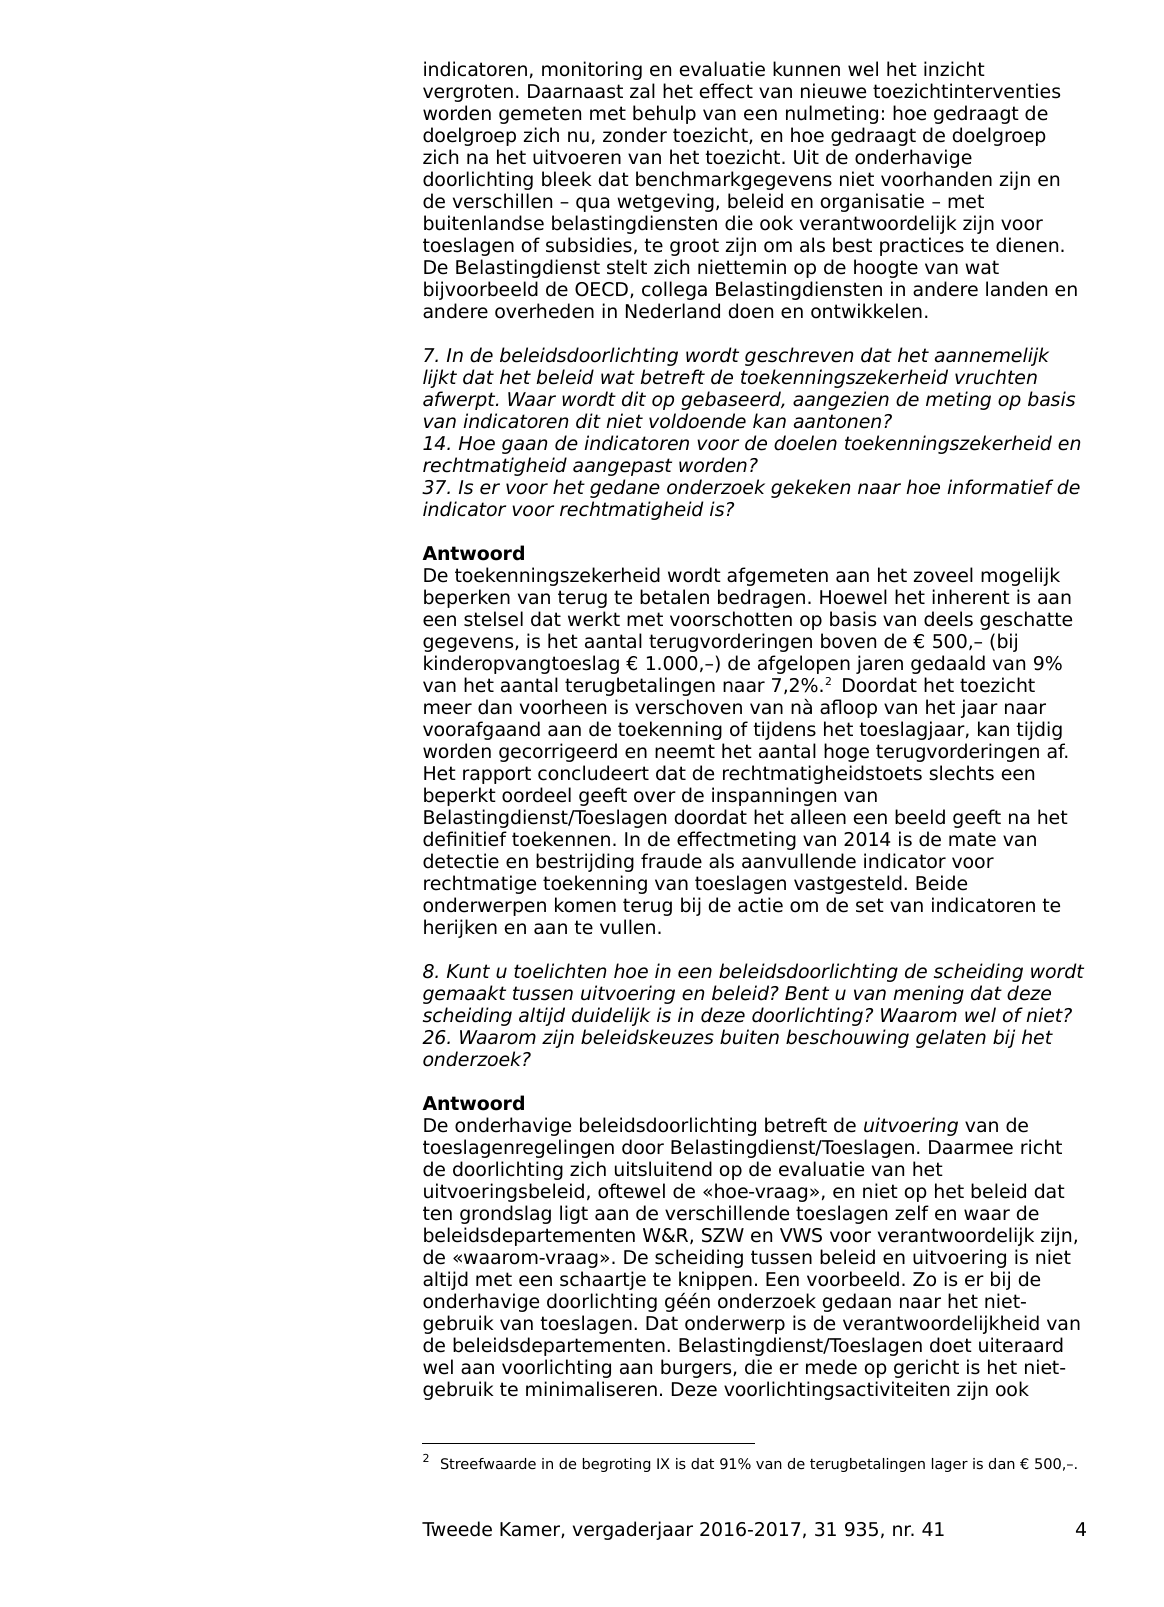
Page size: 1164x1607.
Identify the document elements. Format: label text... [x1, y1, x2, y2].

text 14. Hoe gaan de indicatoren voor de doelen toekenningszekerheid en rechtmatigheid aangepast worden? [422, 433, 1087, 477]
text 37. Is er voor het gedane onderzoek gekeken naar hoe informatief de indicator voor rechtmatigheid is? [422, 477, 1087, 521]
text Antwoord [422, 543, 1087, 565]
text De toekenningszekerheid wordt afgemeten aan het zoveel mogelijk beperken van terug te betalen bedragen. Hoewel het inherent is aan een stelsel dat werkt met voorschotten op basis van deels geschatte gegevens, is het aantal terugvorderingen boven de € 500,– (bij kinderopvangtoeslag € 1.000,–) de afgelopen jaren gedaald van 9% van het aantal terugbetalingen naar 7,2%. Doordat het toezicht meer dan voorheen is verschoven van nà afloop van het jaar naar voorafgaand aan de toekenning of tijdens het toeslagjaar, kan tijdig worden gecorrigeerd en neemt het aantal hoge terugvorderingen af. [422, 565, 1087, 763]
text 8. Kunt u toelichten hoe in een beleidsdoorlichting de scheiding wordt gemaakt tussen uitvoering en beleid? Bent u van mening dat deze scheiding altijd duidelijk is in deze doorlichting? Waarom wel of niet? [422, 961, 1087, 1027]
text Antwoord [422, 1093, 1087, 1115]
text indicatoren, monitoring en evaluatie kunnen wel het inzicht vergroten. Daarnaast zal het effect van nieuwe toezichtinterventies worden gemeten met behulp van een nulmeting: hoe gedraagt de doelgroep zich nu, zonder toezicht, en hoe gedraagt de doelgroep zich na het uitvoeren van het toezicht. Uit de onderhavige doorlichting bleek dat benchmarkgegevens niet voorhanden zijn en de verschillen – qua wetgeving, beleid en organisatie – met buitenlandse belastingdiensten die ook verantwoordelijk zijn voor toeslagen of subsidies, te groot zijn om als best practices te dienen. De Belastingdienst stelt zich niettemin op de hoogte van wat bijvoorbeeld de OECD, collega Belastingdiensten in andere landen en andere overheden in Nederland doen en ontwikkelen. [422, 59, 1087, 323]
text Het rapport concludeert dat de rechtmatigheidstoets slechts een beperkt oordeel geeft over de inspanningen van Belastingdienst/Toeslagen doordat het alleen een beeld geeft na het definitief toekennen. In de effectmeting van 2014 is de mate van detectie en bestrijding fraude als aanvullende indicator voor rechtmatige toekenning van toeslagen vastgesteld. Beide onderwerpen komen terug bij de actie om de set van indicatoren te herijken en aan te vullen. [422, 763, 1087, 939]
text De onderhavige beleidsdoorlichting betreft de uitvoering van de toeslagenregelingen door Belastingdienst/Toeslagen. Daarmee richt de doorlichting zich uitsluitend op de evaluatie van het uitvoeringsbeleid, oftewel de «hoe-vraag», en niet op het beleid dat ten grondslag ligt aan de verschillende toeslagen zelf en waar de beleidsdepartementen W&R, SZW en VWS voor verantwoordelijk zijn, de «waarom-vraag». De scheiding tussen beleid en uitvoering is niet altijd met een schaartje te knippen. Een voorbeeld. Zo is er bij de onderhavige doorlichting géén onderzoek gedaan naar het niet-gebruik van toeslagen. Dat onderwerp is de verantwoordelijkheid van de beleidsdepartementen. Belastingdienst/Toeslagen doet uiteraard wel aan voorlichting aan burgers, die er mede op gericht is het niet-gebruik te minimaliseren. Deze voorlichtingsactiviteiten zijn ook [422, 1115, 1087, 1401]
text 7. In de beleidsdoorlichting wordt geschreven dat het aannemelijk lijkt dat het beleid wat betreft de toekenningszekerheid vruchten afwerpt. Waar wordt dit op gebaseerd, aangezien de meting op basis van indicatoren dit niet voldoende kan aantonen? [422, 345, 1087, 433]
text Streefwaarde in de begroting IX is dat 91% van de terugbetalingen lager is dan € 500,–. [422, 1452, 1087, 1474]
text 26. Waarom zijn beleidskeuzes buiten beschouwing gelaten bij het onderzoek? [422, 1027, 1087, 1071]
